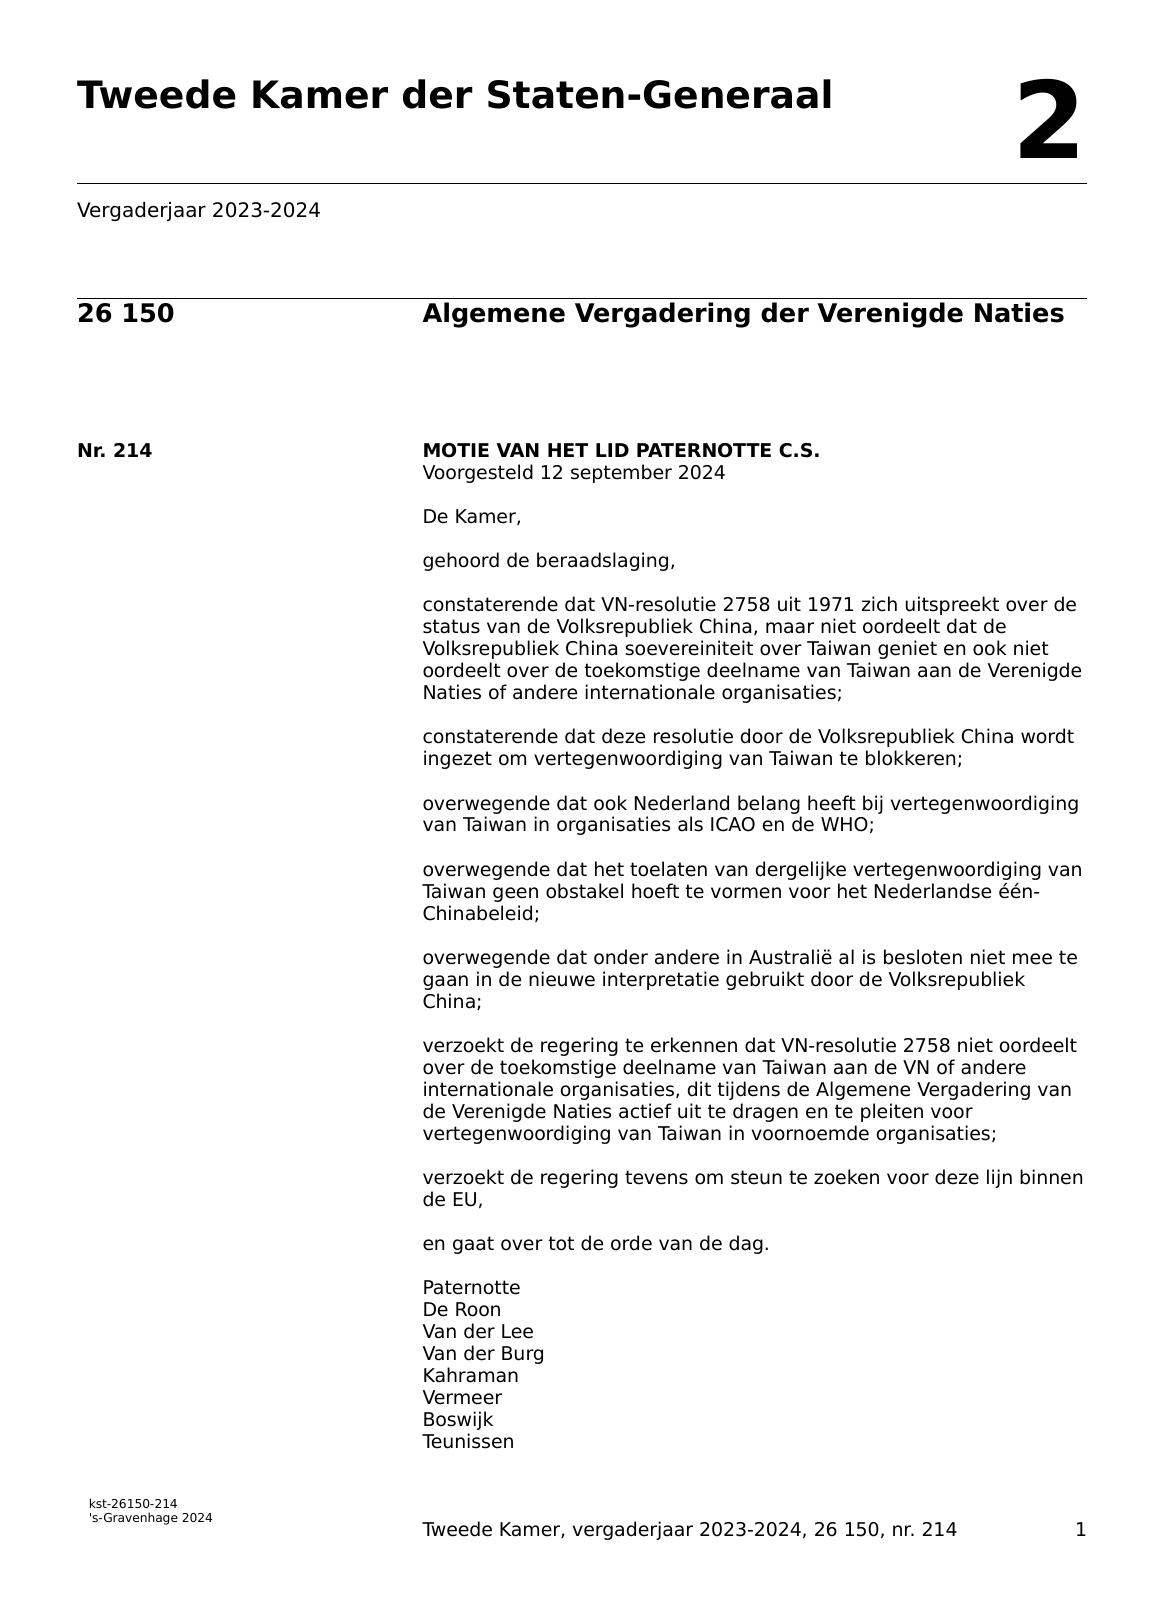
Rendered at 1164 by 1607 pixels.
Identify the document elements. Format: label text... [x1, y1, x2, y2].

text Voorgesteld 12 september 2024 [422, 462, 1087, 484]
subtitle Nr. 214 MOTIE VAN HET LID PATERNOTTE C.S. [77, 440, 1087, 462]
table_cell Vergaderjaar 2023-2024 [77, 184, 1087, 298]
text en gaat over tot de orde van de dag. [422, 1233, 1087, 1255]
text verzoekt de regering tevens om steun te zoeken voor deze lijn binnen de EU, [422, 1167, 1087, 1211]
table_header 2 [886, 59, 1087, 183]
text De Kamer, [422, 506, 1087, 528]
text Kahraman [422, 1365, 1087, 1387]
text Van der Burg [422, 1343, 1087, 1365]
text 's-Gravenhage 2024 [88, 1511, 323, 1525]
table_header Tweede Kamer der Staten-Generaal [77, 59, 886, 183]
text verzoekt de regering te erkennen dat VN-resolutie 2758 niet oordeelt over de toekomstige deelname van Taiwan aan de VN of andere internationale organisaties, dit tijdens de Algemene Vergadering van de Verenigde Naties actief uit te dragen en te pleiten voor vertegenwoordiging van Taiwan in voornoemde organisaties; [422, 1035, 1087, 1145]
text kst-26150-214 [88, 1497, 323, 1511]
text Teunissen [422, 1431, 1087, 1453]
text Boswijk [422, 1409, 1087, 1431]
text gehoord de beraadslaging, [422, 550, 1087, 572]
text overwegende dat ook Nederland belang heeft bij vertegenwoordiging van Taiwan in organisaties als ICAO en de WHO; [422, 792, 1087, 836]
text Paternotte [422, 1277, 1087, 1299]
text De Roon [422, 1299, 1087, 1321]
text Vermeer [422, 1387, 1087, 1409]
text constaterende dat deze resolutie door de Volksrepubliek China wordt ingezet om vertegenwoordiging van Taiwan te blokkeren; [422, 726, 1087, 770]
text constaterende dat VN-resolutie 2758 uit 1971 zich uitspreekt over de status van de Volksrepubliek China, maar niet oordeelt dat de Volksrepubliek China soevereiniteit over Taiwan geniet en ook niet oordeelt over de toekomstige deelname van Taiwan aan de Verenigde Naties of andere internationale organisaties; [422, 594, 1087, 704]
text Van der Lee [422, 1321, 1087, 1343]
subtitle 26 150 Algemene Vergadering der Verenigde Naties [77, 299, 1087, 329]
text overwegende dat het toelaten van dergelijke vertegenwoordiging van Taiwan geen obstakel hoeft te vormen voor het Nederlandse één-Chinabeleid; [422, 858, 1087, 924]
text overwegende dat onder andere in Australië al is besloten niet mee te gaan in de nieuwe interpretatie gebruikt door de Volksrepubliek China; [422, 947, 1087, 1013]
